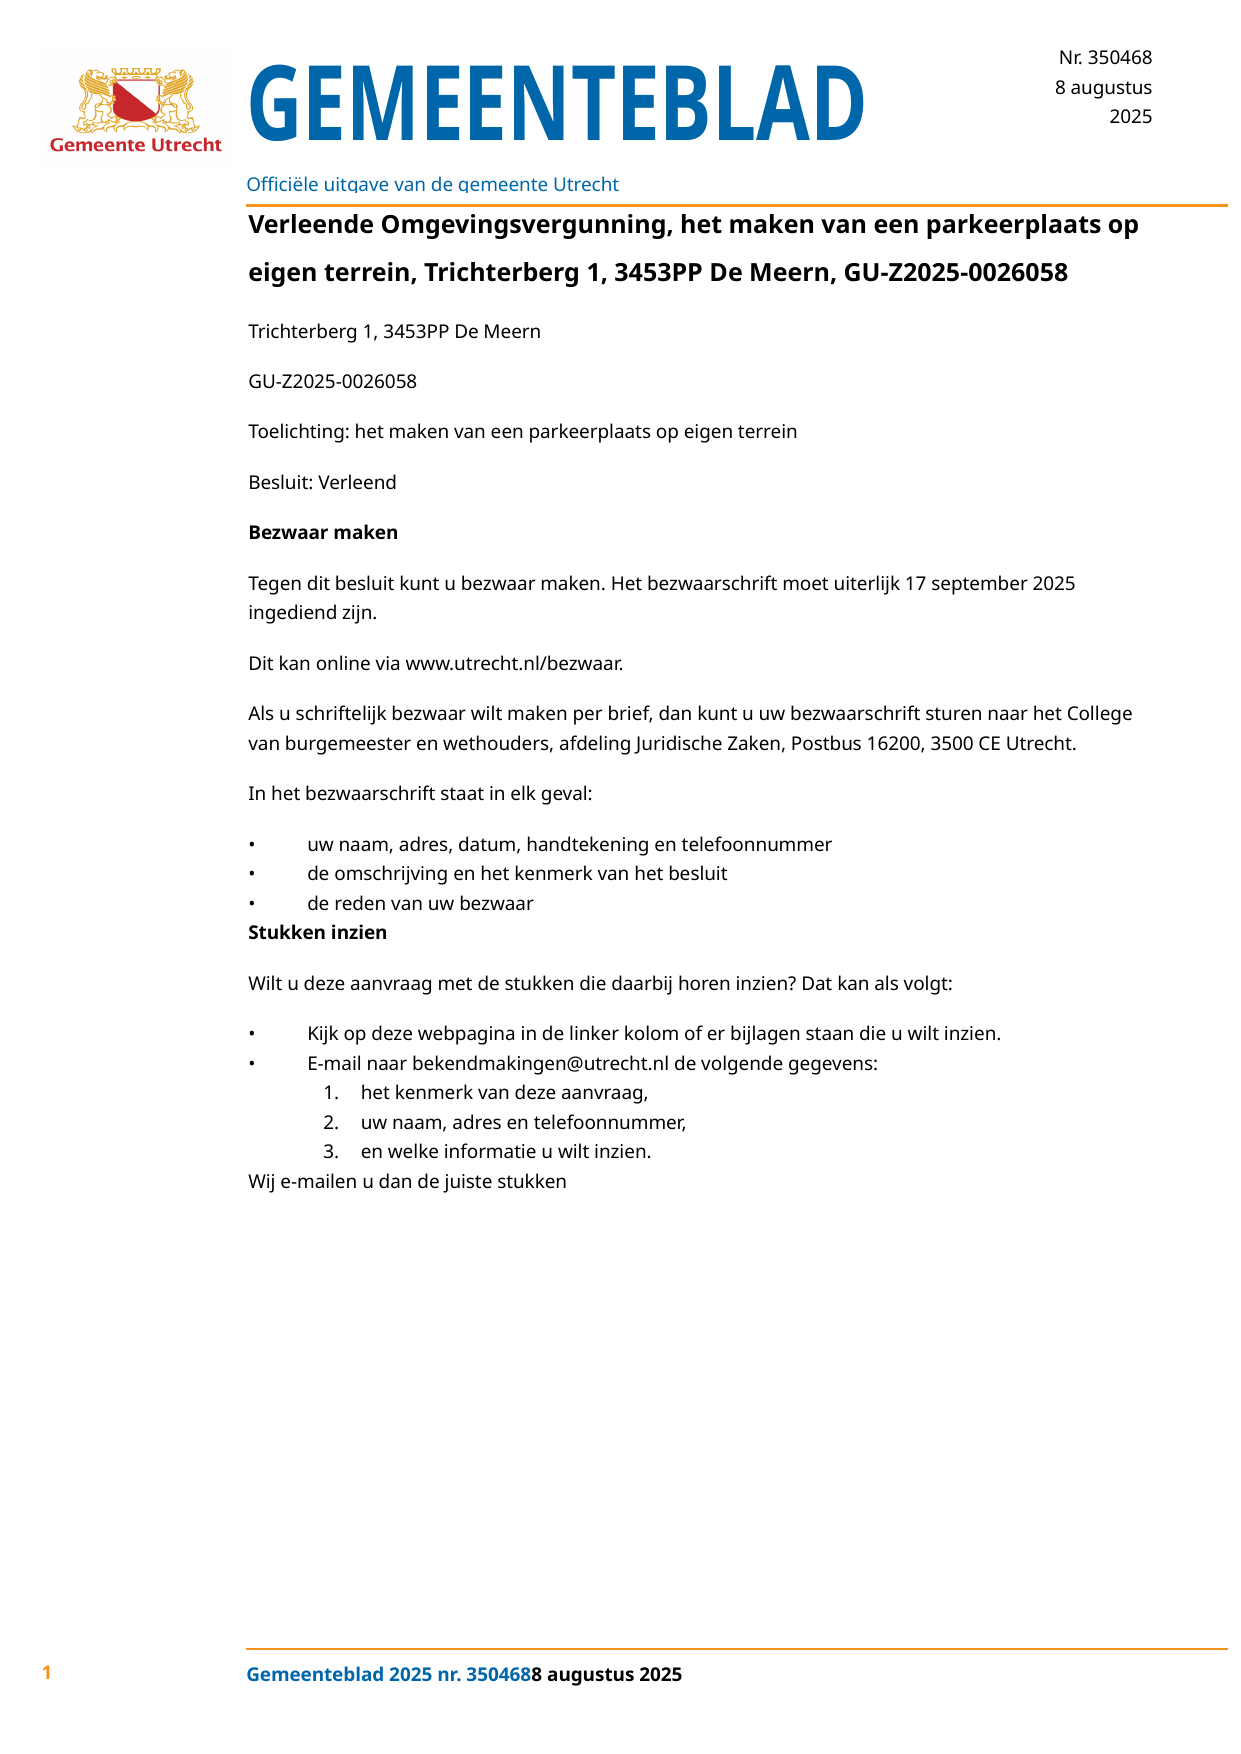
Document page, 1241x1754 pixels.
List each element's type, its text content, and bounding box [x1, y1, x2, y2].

picture [41, 47, 231, 172]
text Wilt u deze aanvraag met de stukken die daarbij horen inzien? Dat kan als volgt: [248, 970, 1152, 996]
text Toelichting: het maken van een parkeerplaats op eigen terrein [248, 419, 1152, 444]
text Dit kan online via www.utrecht.nl/bezwaar. [248, 650, 1152, 676]
text Verleende Omgevingsvergunning, het maken van een parkeerplaats op eigen terrein, Trichterberg 1, 3453PP De Meern, GU-Z2025-0026058 [248, 207, 1152, 288]
list uw naam, adres, datum, handtekening en telefoonnummer [248, 831, 1152, 857]
list E-mail naar bekendmakingen@utrecht.nl de volgende gegevens: [248, 1050, 1152, 1076]
text Als u schriftelijk bezwaar wilt maken per brief, dan kunt u uw bezwaarschrift sturen naar het College van burgemeester en wethouders, afdeling Juridische Zaken, Postbus 16200, 3500 CE Utrecht. [248, 700, 1152, 756]
list de reden van uw bezwaar [248, 890, 1152, 916]
list uw naam, adres en telefoonnummer, [323, 1109, 1152, 1135]
text Wij e-mailen u dan de juiste stukken [248, 1168, 1152, 1194]
text Bezwaar maken [248, 519, 1152, 545]
text GU-Z2025-0026058 [248, 368, 1152, 394]
list en welke informatie u wilt inzien. [323, 1139, 1152, 1164]
text In het bezwaarschrift staat in elk geval: [248, 780, 1152, 806]
text Besluit: Verleend [248, 469, 1152, 495]
text Tegen dit besluit kunt u bezwaar maken. Het bezwaarschrift moet uiterlijk 17 september 2025 ingediend zijn. [248, 570, 1152, 625]
text Trichterberg 1, 3453PP De Meern [248, 318, 1152, 344]
list het kenmerk van deze aanvraag, [323, 1079, 1152, 1105]
list de omschrijving en het kenmerk van het besluit [248, 860, 1152, 886]
list Kijk op deze webpagina in de linker kolom of er bijlagen staan die u wilt inzien. [248, 1020, 1152, 1046]
text Stukken inzien [248, 919, 1152, 945]
